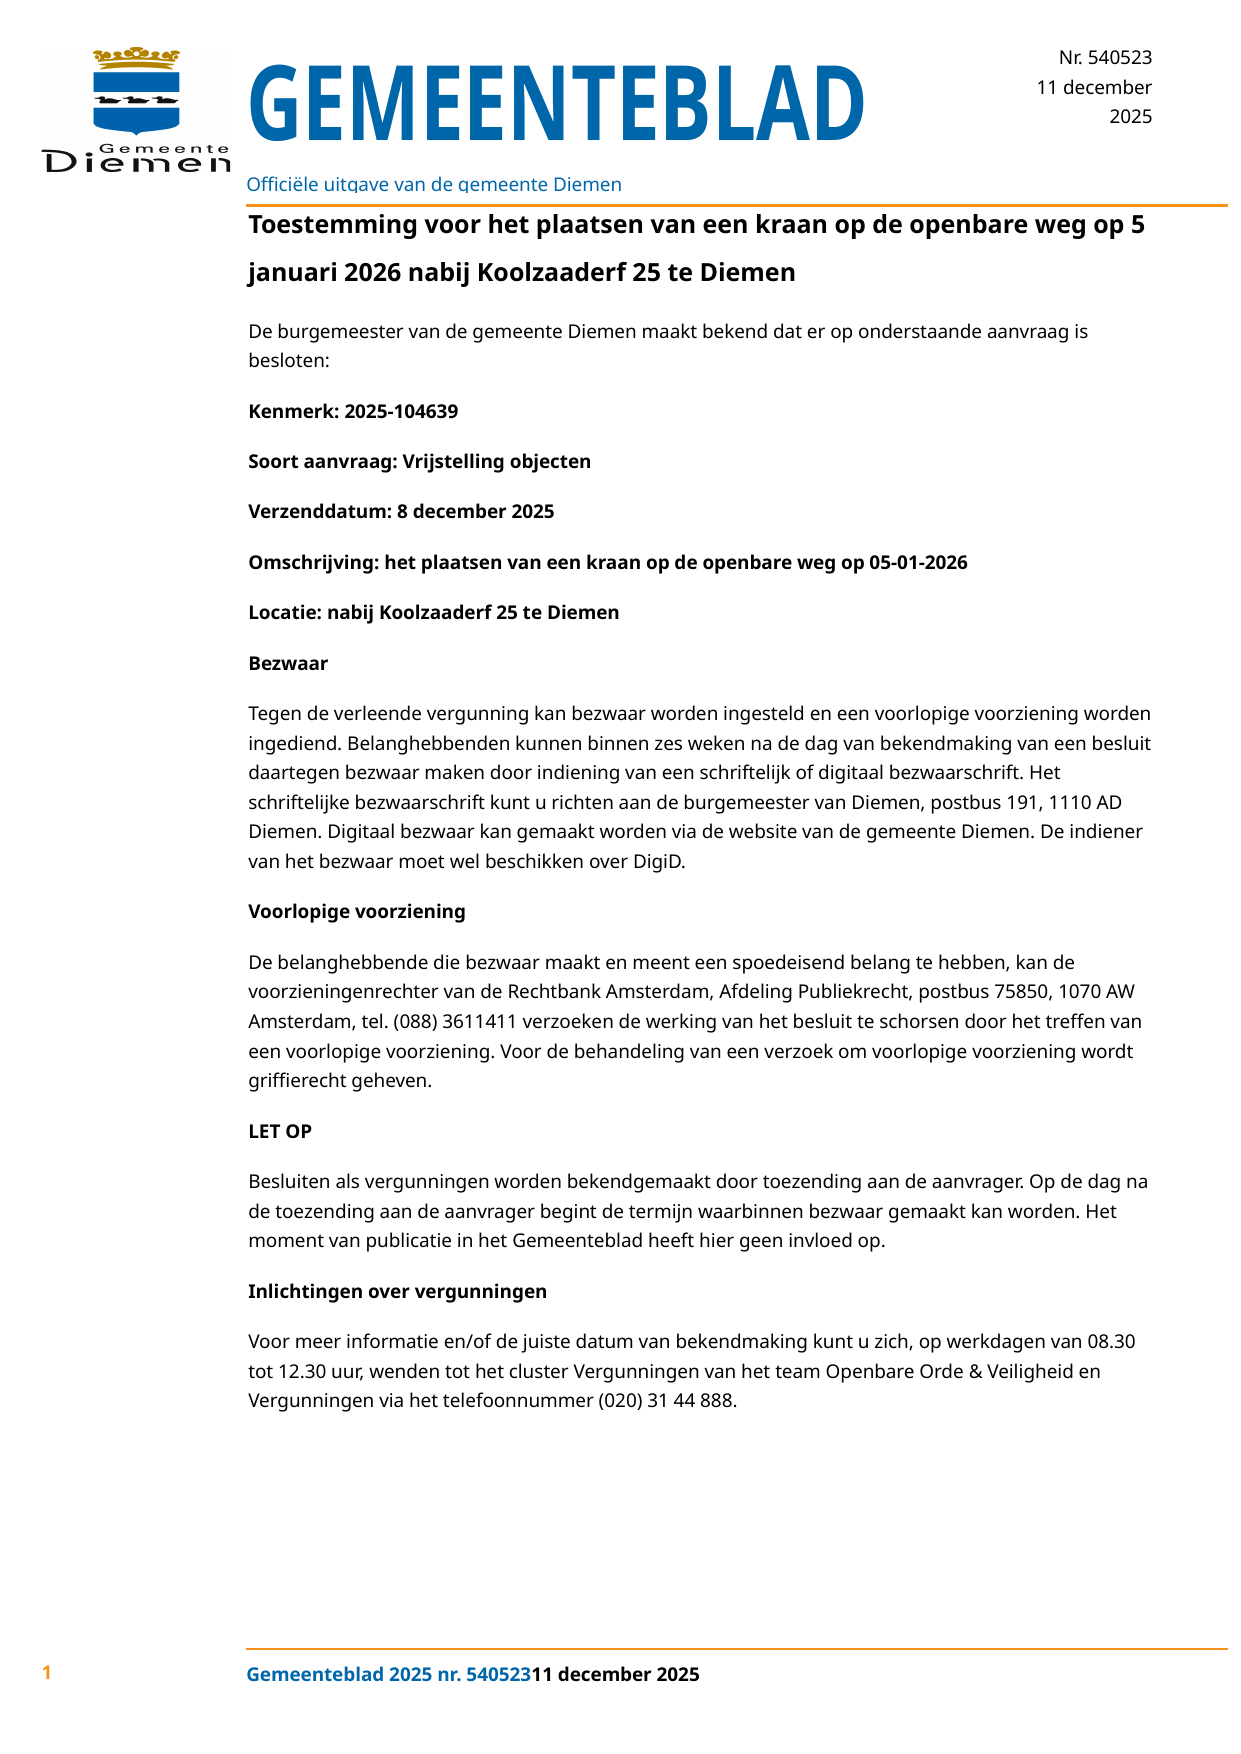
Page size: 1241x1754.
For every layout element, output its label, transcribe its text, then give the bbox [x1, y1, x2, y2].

text De belanghebbende die bezwaar maakt en meent een spoedeisend belang te hebben, kan de voorzieningenrechter van de Rechtbank Amsterdam, Afdeling Publiekrecht, postbus 75850, 1070 AW Amsterdam, tel. (088) 3611411 verzoeken de werking van het besluit te schorsen door het treffen van een voorlopige voorziening. Voor de behandeling van een verzoek om voorlopige voorziening wordt griffierecht geheven. [248, 949, 1152, 1093]
text Bezwaar [248, 650, 1152, 676]
text Toestemming voor het plaatsen van een kraan op de openbare weg op 5 januari 2026 nabij Koolzaaderf 25 te Diemen [248, 207, 1152, 288]
text Soort aanvraag: Vrijstelling objecten [248, 448, 1152, 474]
text Voor meer informatie en/of de juiste datum van bekendmaking kunt u zich, op werkdagen van 08.30 tot 12.30 uur, wenden tot het cluster Vergunningen van het team Openbare Orde & Veiligheid en Vergunningen via het telefoonnummer (020) 31 44 888. [248, 1328, 1152, 1413]
text Verzenddatum: 8 december 2025 [248, 499, 1152, 524]
text Omschrijving: het plaatsen van een kraan op de openbare weg op 05-01-2026 [248, 549, 1152, 575]
text De burgemeester van de gemeente Diemen maakt bekend dat er op onderstaande aanvraag is besloten: [248, 318, 1152, 373]
text Besluiten als vergunningen worden bekendgemaakt door toezending aan de aanvrager. Op de dag na de toezending aan de aanvrager begint de termijn waarbinnen bezwaar gemaakt kan worden. Het moment van publicatie in het Gemeenteblad heeft hier geen invloed op. [248, 1168, 1152, 1253]
text Tegen de verleende vergunning kan bezwaar worden ingesteld en een voorlopige voorziening worden ingediend. Belanghebbenden kunnen binnen zes weken na de dag van bekendmaking van een besluit daartegen bezwaar maken door indiening van een schriftelijk of digitaal bezwaarschrift. Het schriftelijke bezwaarschrift kunt u richten aan de burgemeester van Diemen, postbus 191, 1110 AD Diemen. Digitaal bezwaar kan gemaakt worden via de website van de gemeente Diemen. De indiener van het bezwaar moet wel beschikken over DigiD. [248, 700, 1152, 874]
text Kenmerk: 2025-104639 [248, 398, 1152, 424]
text Locatie: nabij Koolzaaderf 25 te Diemen [248, 599, 1152, 625]
text LET OP [248, 1118, 1152, 1144]
picture [41, 47, 231, 172]
text Inlichtingen over vergunningen [248, 1278, 1152, 1304]
text Voorlopige voorziening [248, 899, 1152, 924]
